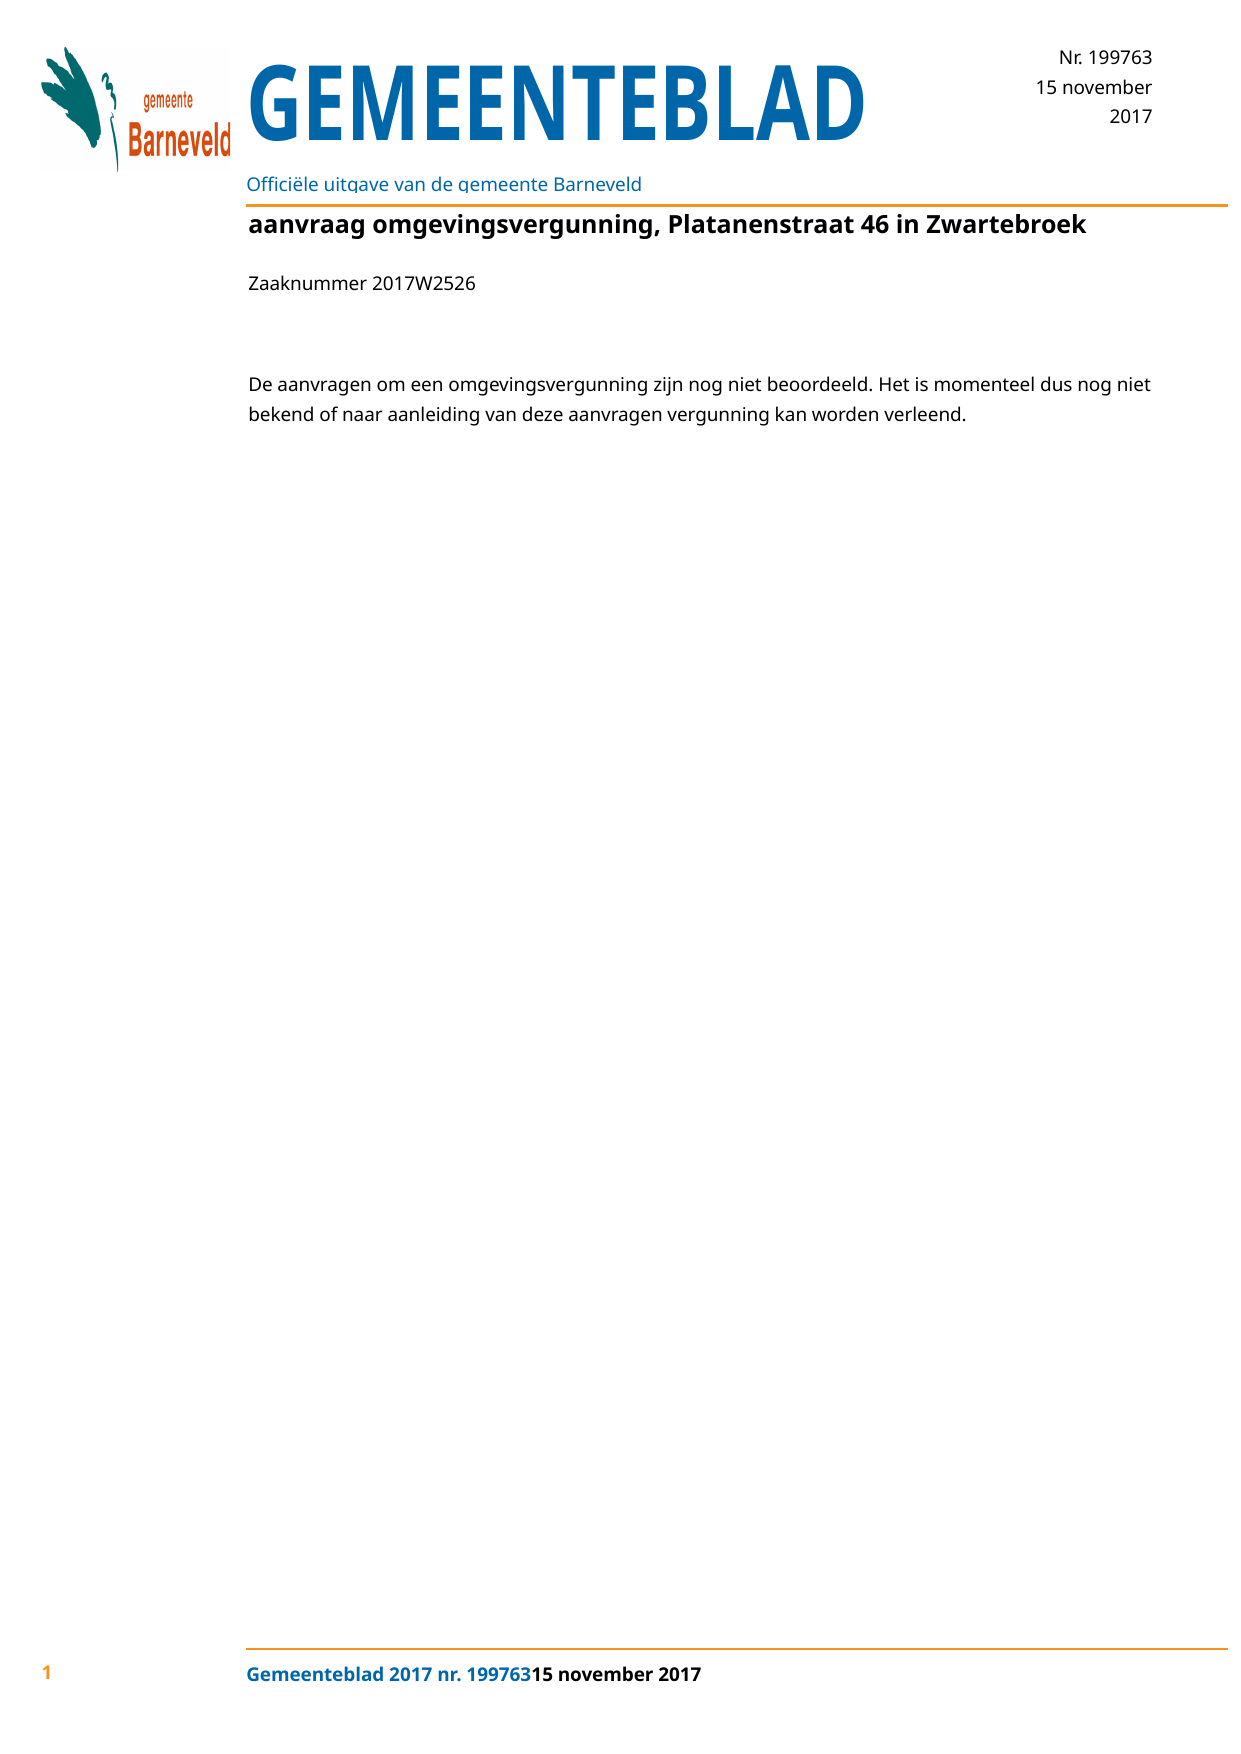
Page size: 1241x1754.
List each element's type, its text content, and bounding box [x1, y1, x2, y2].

text De aanvragen om een omgevingsvergunning zijn nog niet beoordeeld. Het is momenteel dus nog niet bekend of naar aanleiding van deze aanvragen vergunning kan worden verleend. [248, 371, 1152, 426]
picture [41, 47, 231, 172]
text aanvraag omgevingsvergunning, Platanenstraat 46 in Zwartebroek [248, 207, 1152, 241]
text Zaaknummer 2017W2526 [248, 270, 1152, 296]
